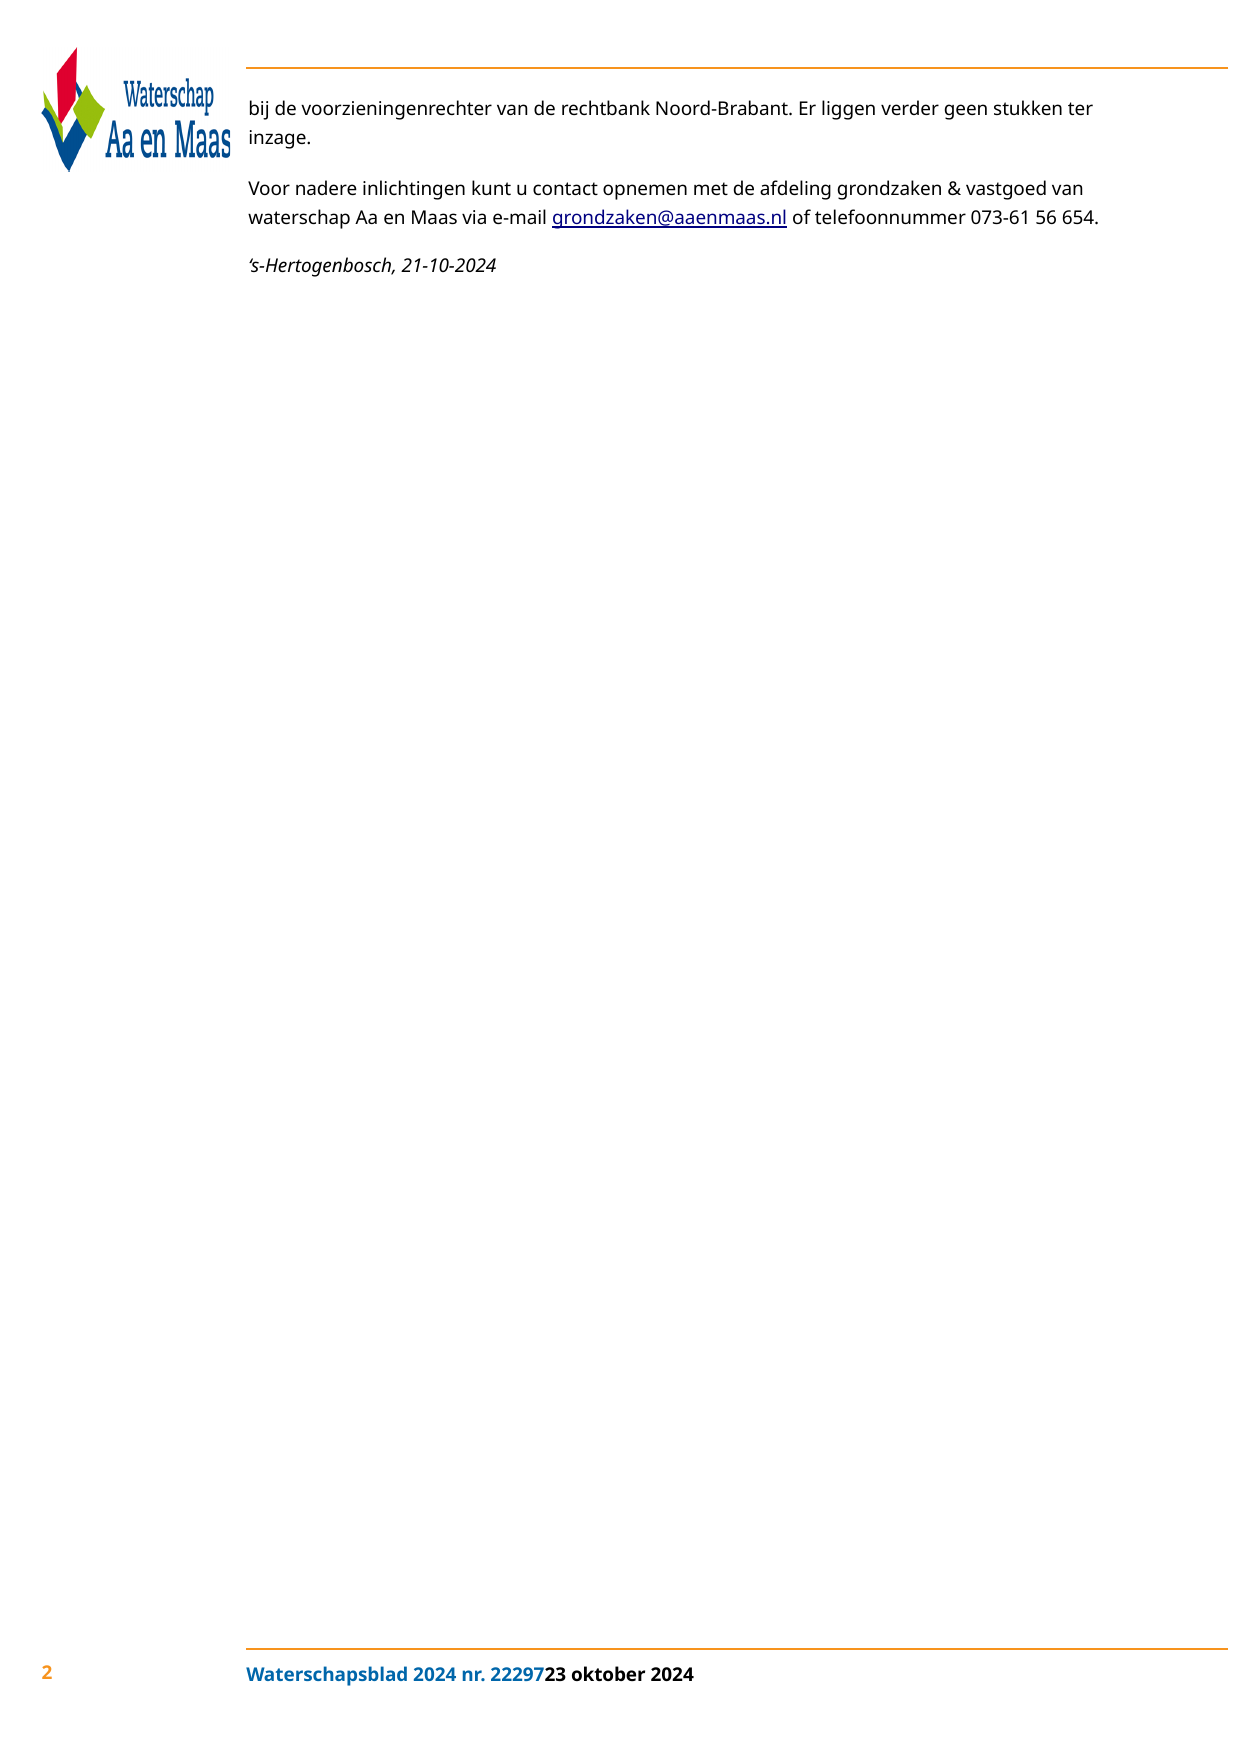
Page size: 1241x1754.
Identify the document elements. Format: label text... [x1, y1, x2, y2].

text Voor nadere inlichtingen kunt u contact opnemen met de afdeling grondzaken & vastgoed van waterschap Aa en Maas via e-mail grondzaken@aaenmaas.nl of telefoonnummer 073-61 56 654. [248, 175, 1152, 230]
text bij de voorzieningenrechter van de rechtbank Noord-Brabant. Er liggen verder geen stukken ter inzage. [248, 95, 1152, 150]
text ‘s-Hertogenbosch, 21-10-2024 [248, 252, 1152, 278]
picture [41, 47, 231, 172]
